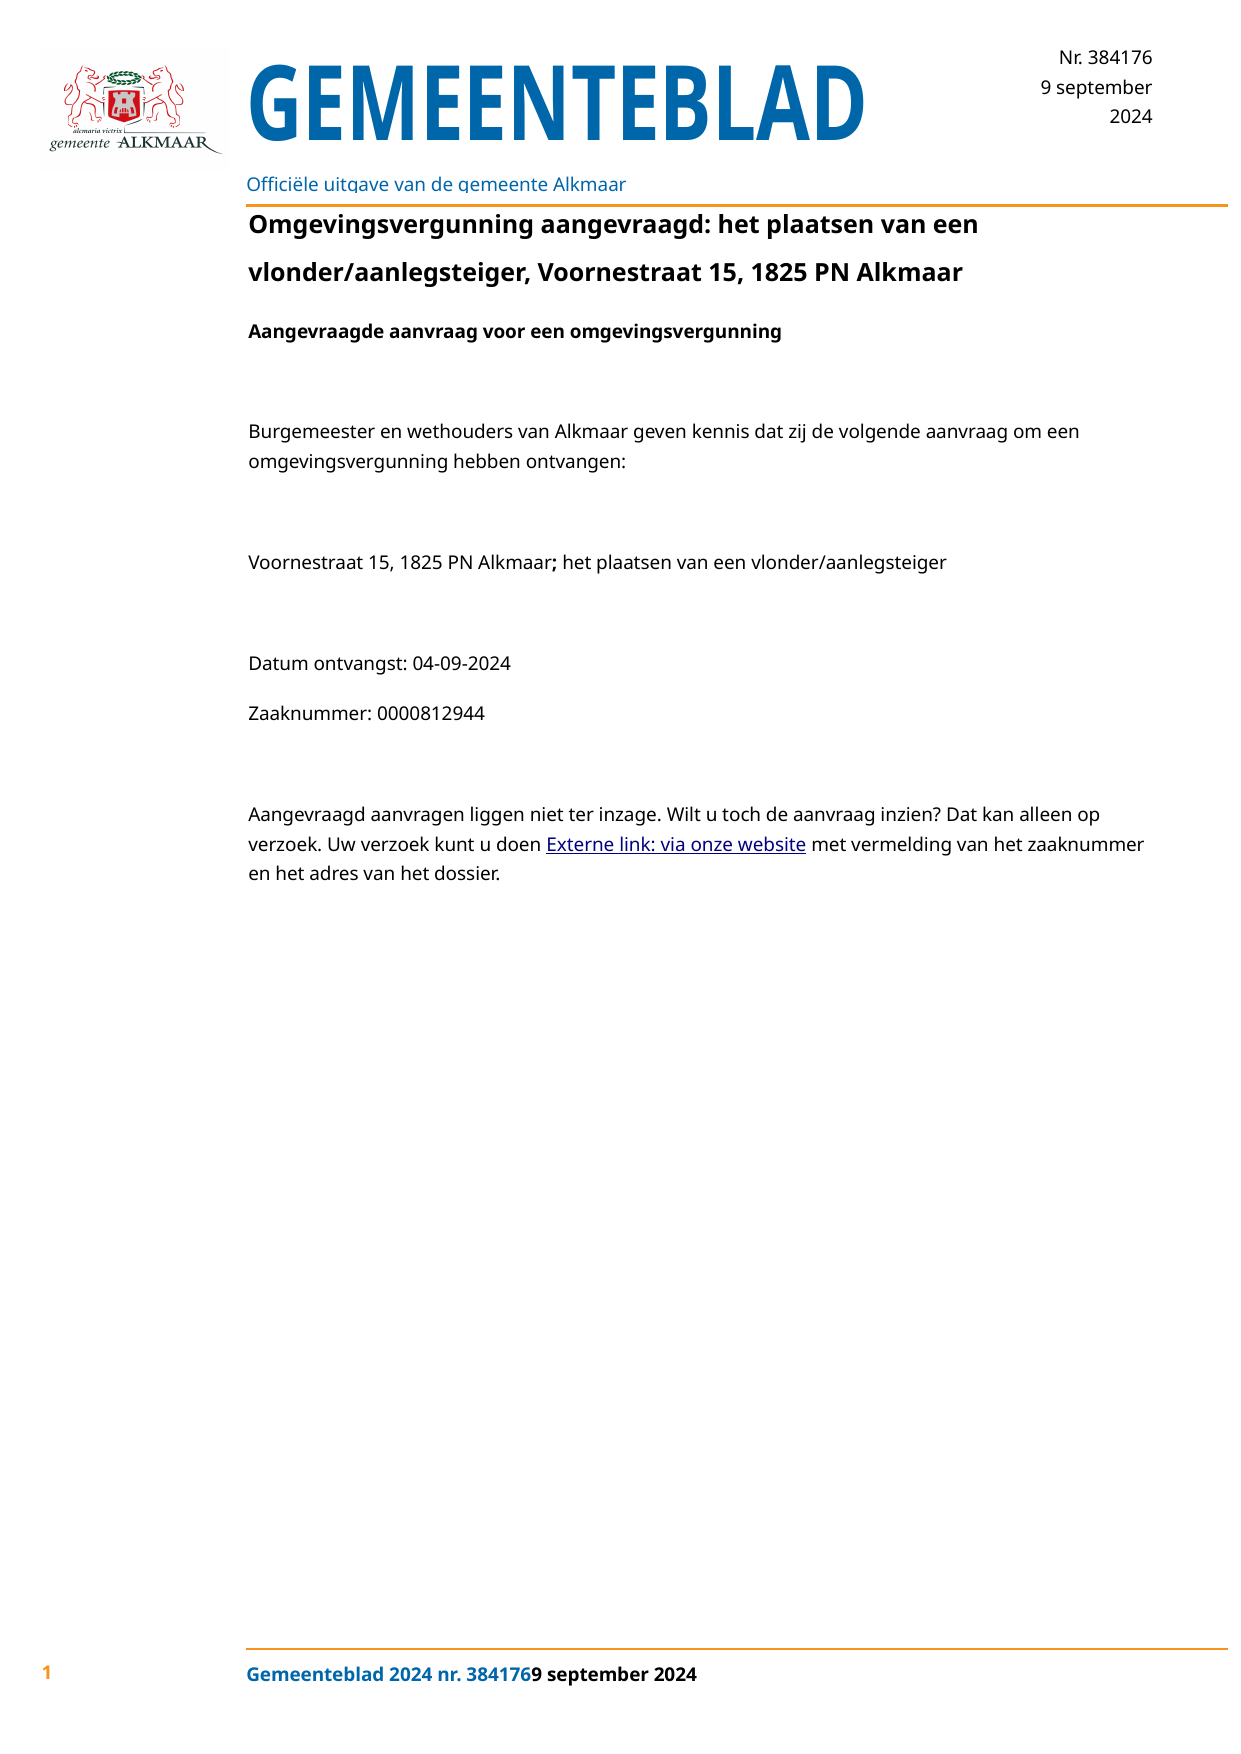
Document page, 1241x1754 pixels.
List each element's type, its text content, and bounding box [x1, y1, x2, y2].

picture [41, 47, 231, 172]
text Zaaknummer: 0000812944 [248, 700, 1152, 726]
text Burgemeester en wethouders van Alkmaar geven kennis dat zij de volgende aanvraag om een omgevingsvergunning hebben ontvangen: [248, 419, 1152, 474]
text Omgevingsvergunning aangevraagd: het plaatsen van een vlonder/aanlegsteiger, Voornestraat 15, 1825 PN Alkmaar [248, 207, 1152, 288]
text Aangevraagd aanvragen liggen niet ter inzage. Wilt u toch de aanvraag inzien? Dat kan alleen op verzoek. Uw verzoek kunt u doen Externe link: via onze website met vermelding van het zaaknummer en het adres van het dossier. [248, 801, 1152, 886]
text Datum ontvangst: 04-09-2024 [248, 650, 1152, 676]
text Voornestraat 15, 1825 PN Alkmaar; het plaatsen van een vlonder/aanlegsteiger [248, 549, 1152, 575]
text Aangevraagde aanvraag voor een omgevingsvergunning [248, 318, 1152, 344]
